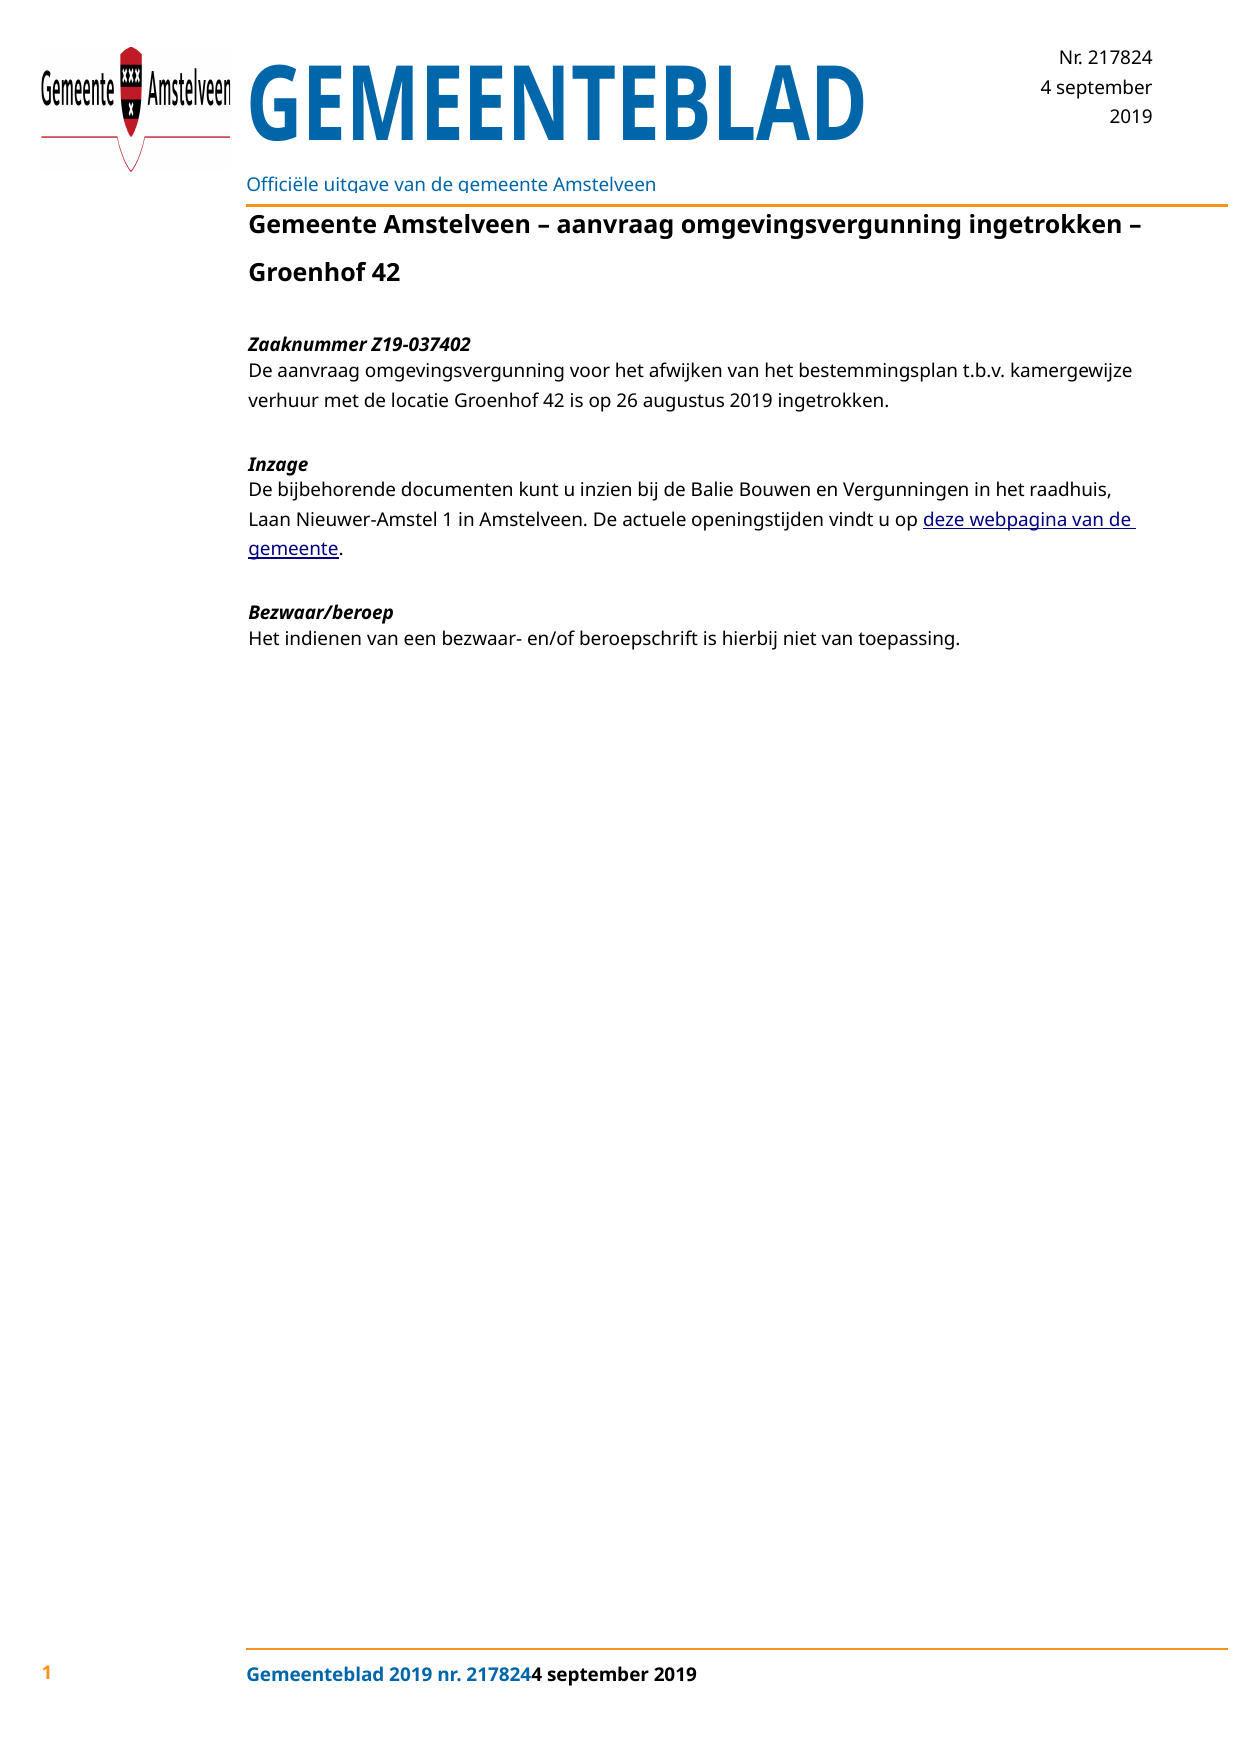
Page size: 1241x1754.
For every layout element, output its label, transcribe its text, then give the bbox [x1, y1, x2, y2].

text Gemeente Amstelveen – aanvraag omgevingsvergunning ingetrokken – Groenhof 42 [248, 207, 1152, 288]
text Zaaknummer Z19-037402 [248, 331, 1152, 357]
picture [41, 47, 231, 172]
text De aanvraag omgevingsvergunning voor het afwijken van het bestemmingsplan t.b.v. kamergewijze verhuur met de locatie Groenhof 42 is op 26 augustus 2019 ingetrokken. [248, 357, 1152, 412]
text Inzage [248, 451, 1152, 476]
text Bezwaar/beroep [248, 599, 1152, 625]
text De bijbehorende documenten kunt u inzien bij de Balie Bouwen en Vergunningen in het raadhuis, Laan Nieuwer-Amstel 1 in Amstelveen. De actuele openingstijden vindt u op deze webpagina van de gemeente. [248, 476, 1152, 561]
text Het indienen van een bezwaar- en/of beroepschrift is hierbij niet van toepassing. [248, 625, 1152, 651]
